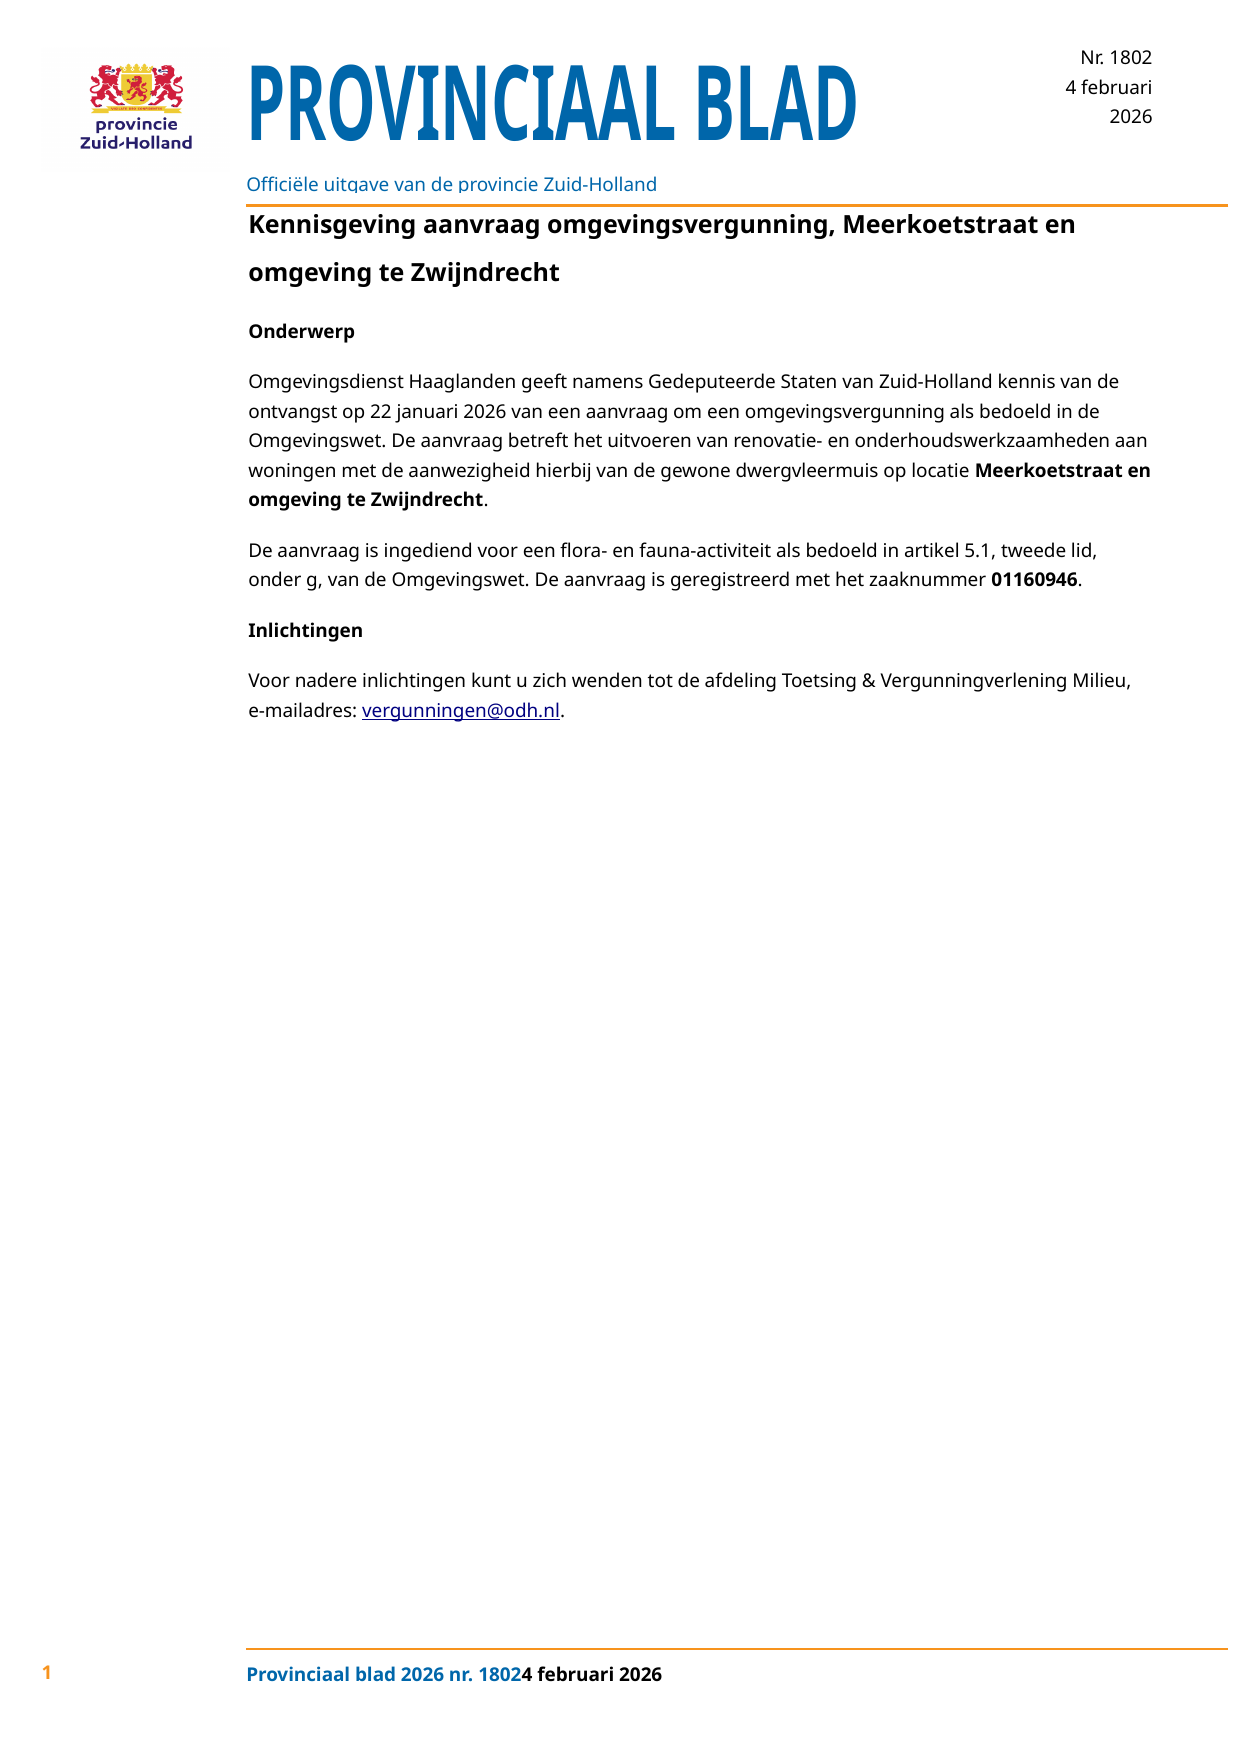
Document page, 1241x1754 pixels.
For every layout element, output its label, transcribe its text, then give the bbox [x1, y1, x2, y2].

text Onderwerp [248, 318, 1152, 344]
picture [41, 47, 231, 172]
text De aanvraag is ingediend voor een flora- en fauna-activiteit als bedoeld in artikel 5.1, tweede lid, onder g, van de Omgevingswet. De aanvraag is geregistreerd met het zaaknummer 01160946. [248, 537, 1152, 592]
text Inlichtingen [248, 617, 1152, 643]
text Voor nadere inlichtingen kunt u zich wenden tot de afdeling Toetsing & Vergunningverlening Milieu, e-mailadres: vergunningen@odh.nl. [248, 667, 1152, 723]
text Kennisgeving aanvraag omgevingsvergunning, Meerkoetstraat en omgeving te Zwijndrecht [248, 207, 1152, 288]
text Omgevingsdienst Haaglanden geeft namens Gedeputeerde Staten van Zuid-Holland kennis van de ontvangst op 22 januari 2026 van een aanvraag om een omgevingsvergunning als bedoeld in de Omgevingswet. De aanvraag betreft het uitvoeren van renovatie- en onderhoudswerkzaamheden aan woningen met de aanwezigheid hierbij van de gewone dwergvleermuis op locatie Meerkoetstraat en omgeving te Zwijndrecht. [248, 368, 1152, 512]
